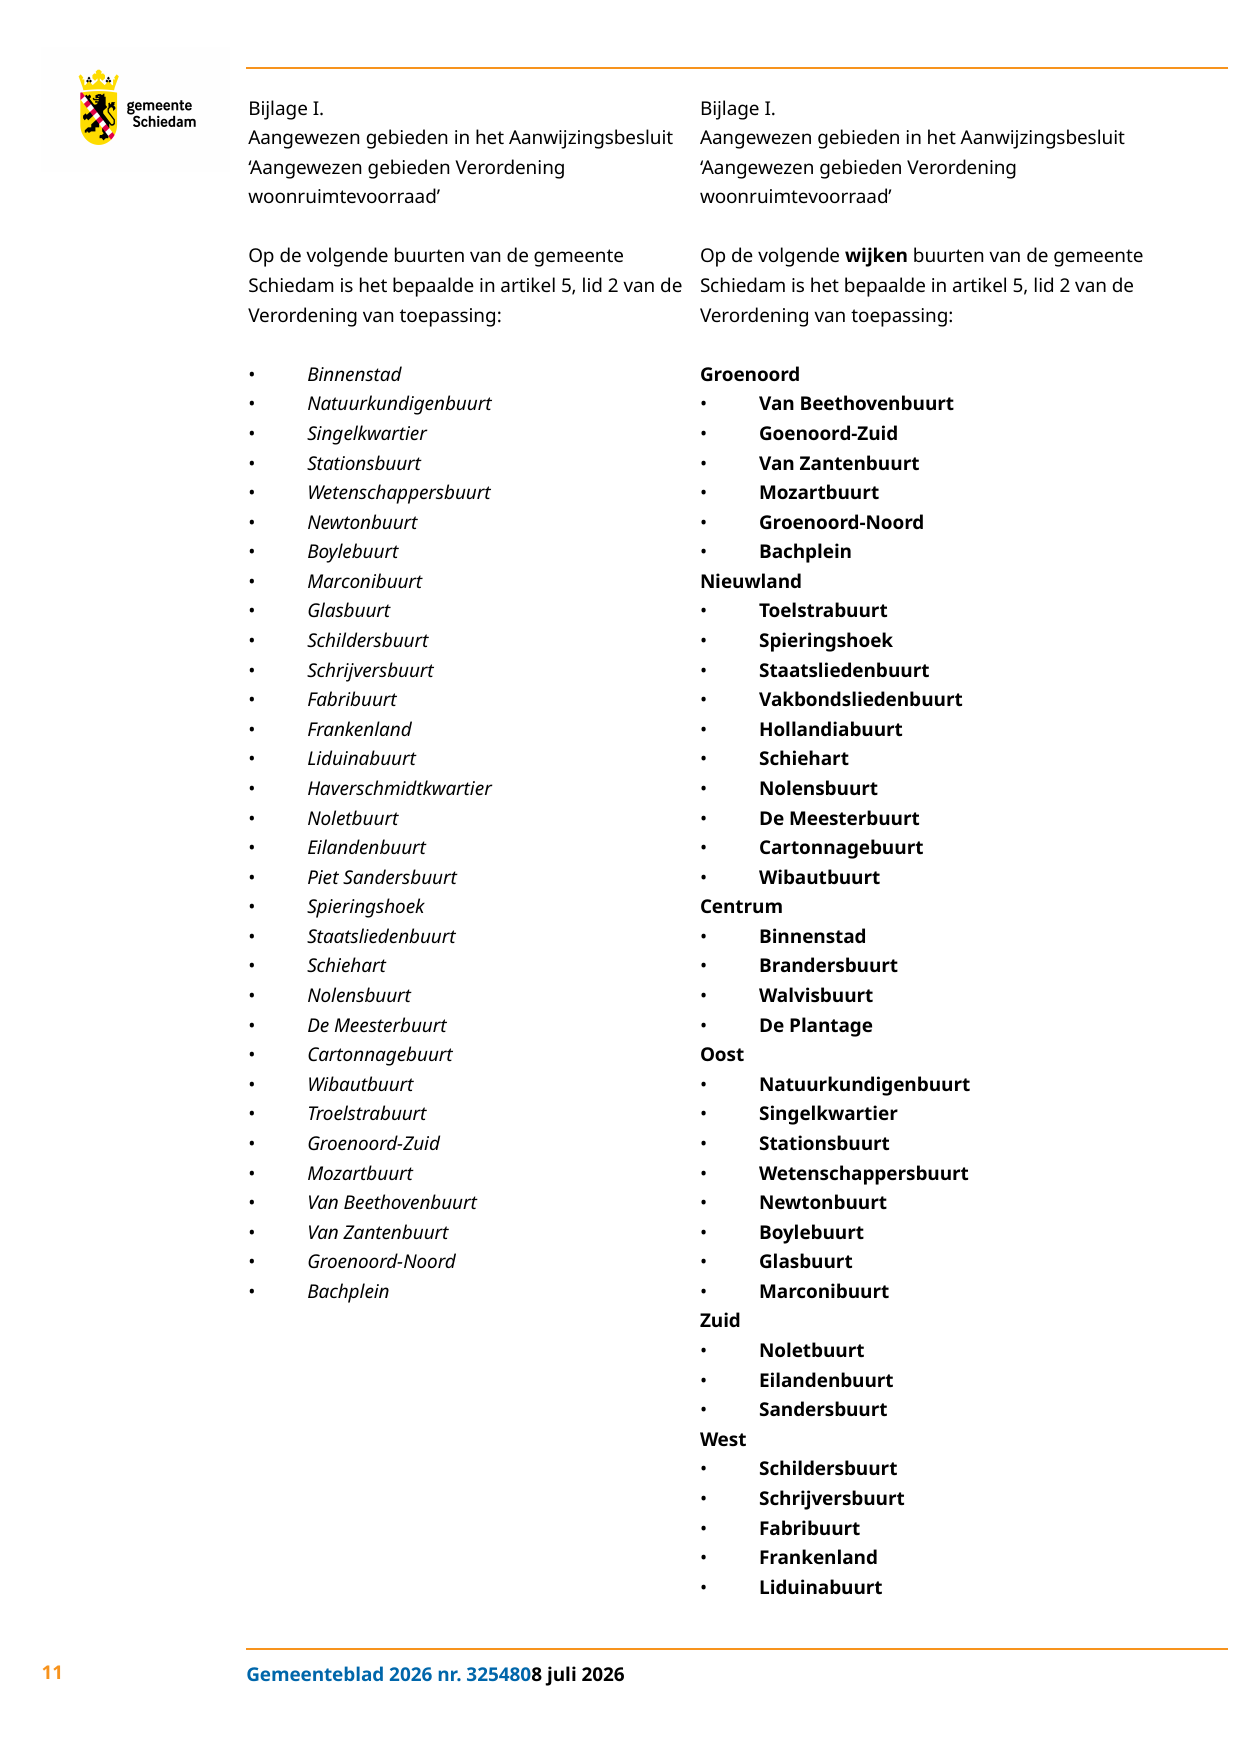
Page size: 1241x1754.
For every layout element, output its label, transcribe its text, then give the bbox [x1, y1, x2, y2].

table_cell Bijlage I. Aangewezen gebieden in het Aanwijzingsbesluit ‘Aangewezen gebieden Verordening woonruimtevoorraad’ Op de volgende wijken buurten van de gemeente Schiedam is het bepaalde in artikel 5, lid 2 van de Verordening van toepassing: Groenoord Van Beethovenbuurt Goenoord-Zuid Van Zantenbuurt Mozartbuurt Groenoord-Noord Bachplein Nieuwland Toelstrabuurt Spieringshoek Staatsliedenbuurt Vakbondsliedenbuurt Hollandiabuurt Schiehart Nolensbuurt De Meesterbuurt Cartonnagebuurt Wibautbuurt Centrum Binnenstad Brandersbuurt Walvisbuurt De Plantage Oost Natuurkundigenbuurt Singelkwartier Stationsbuurt Wetenschappersbuurt Newtonbuurt Boylebuurt Glasbuurt Marconibuurt Zuid Noletbuurt Eilandenbuurt Sandersbuurt West Schildersbuurt Schrijversbuurt Fabribuurt Frankenland Liduinabuurt [700, 95, 1152, 1600]
table_cell Bijlage I. Aangewezen gebieden in het Aanwijzingsbesluit ‘Aangewezen gebieden Verordening woonruimtevoorraad’ Op de volgende buurten van de gemeente Schiedam is het bepaalde in artikel 5, lid 2 van de Verordening van toepassing: Binnenstad Natuurkundigenbuurt Singelkwartier Stationsbuurt Wetenschappersbuurt Newtonbuurt Boylebuurt Marconibuurt Glasbuurt Schildersbuurt Schrijversbuurt Fabribuurt Frankenland Liduinabuurt Haverschmidtkwartier Noletbuurt Eilandenbuurt Piet Sandersbuurt Spieringshoek Staatsliedenbuurt Schiehart Nolensbuurt De Meesterbuurt Cartonnagebuurt Wibautbuurt Troelstrabuurt Groenoord-Zuid Mozartbuurt Van Beethovenbuurt Van Zantenbuurt Groenoord-Noord Bachplein [248, 95, 700, 1600]
picture [41, 47, 231, 172]
